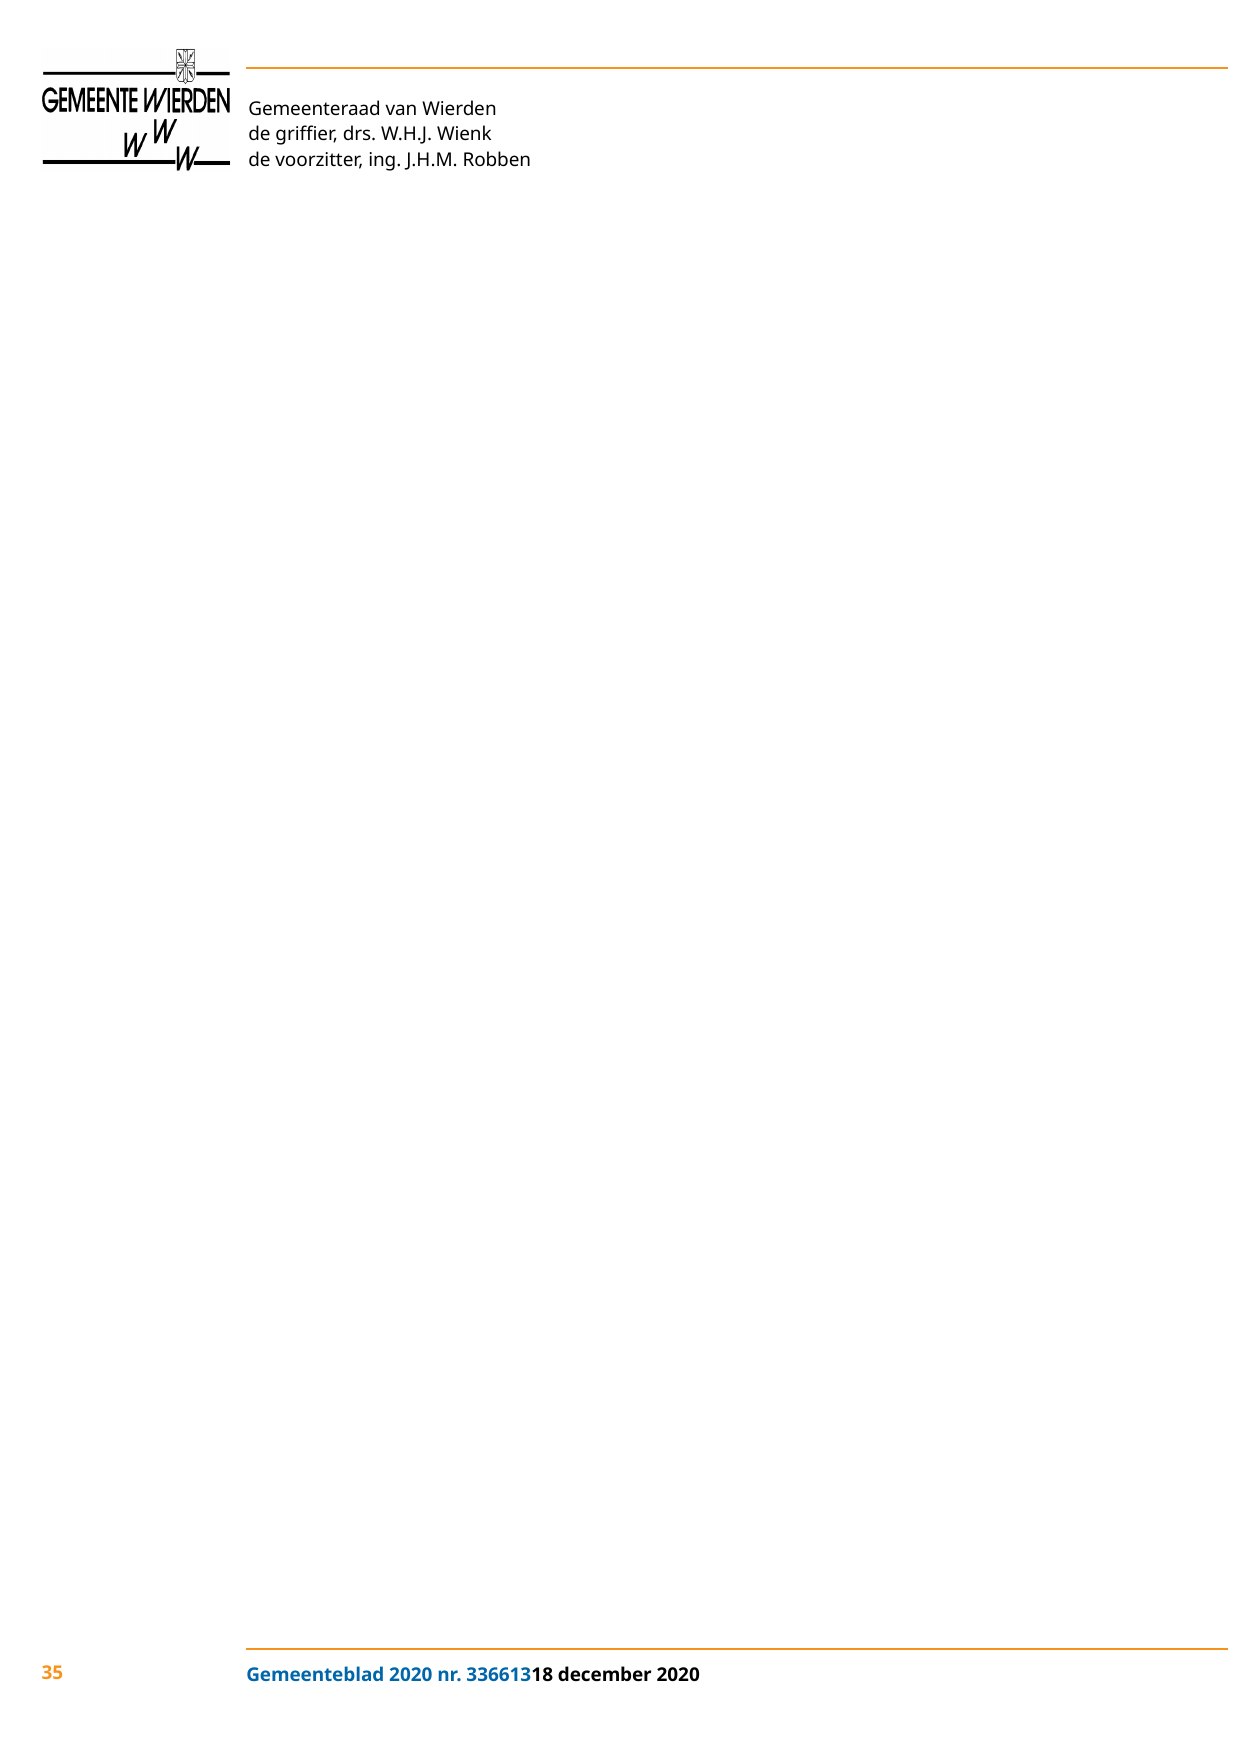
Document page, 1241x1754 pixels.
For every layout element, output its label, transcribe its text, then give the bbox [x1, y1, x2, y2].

text de griffier, drs. W.H.J. Wienk [248, 121, 1152, 146]
text de voorzitter, ing. J.H.M. Robben [248, 146, 1152, 172]
text Gemeenteraad van Wierden [248, 95, 1152, 121]
picture [41, 47, 231, 172]
